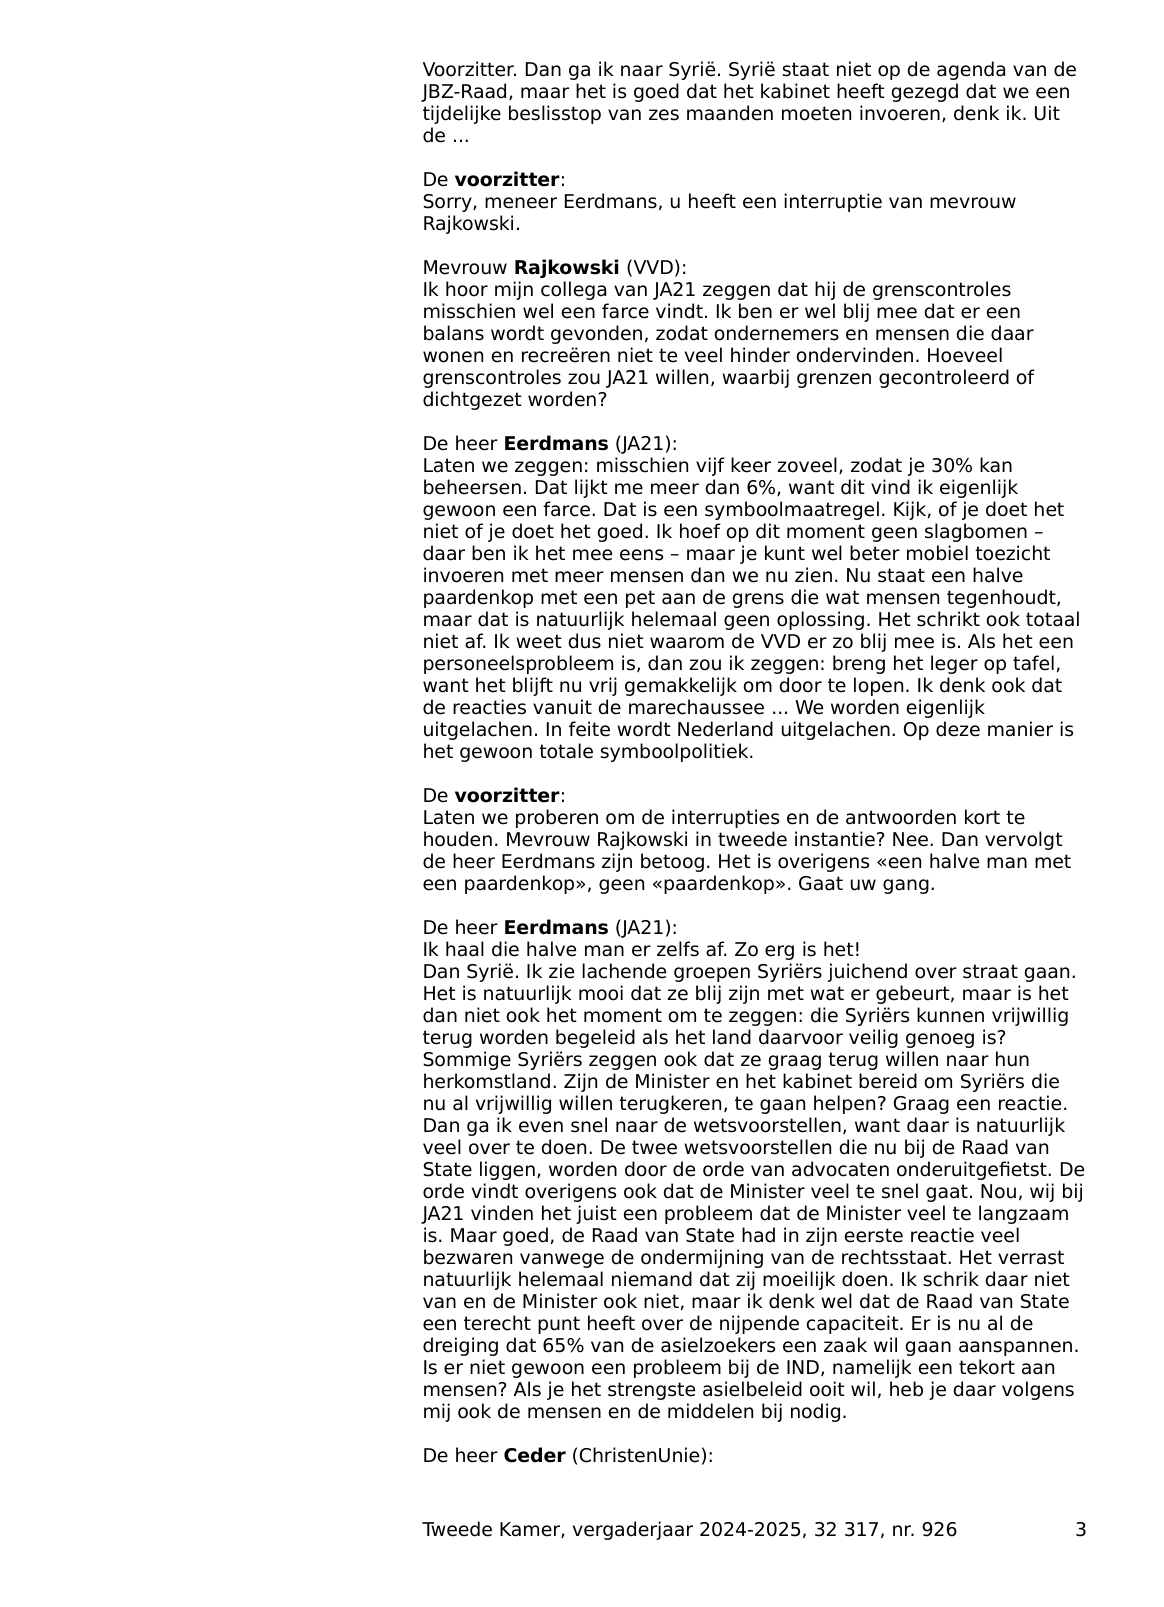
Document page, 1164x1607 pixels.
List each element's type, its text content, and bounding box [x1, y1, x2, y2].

text Voorzitter. Dan ga ik naar Syrië. Syrië staat niet op de agenda van de JBZ-Raad, maar het is goed dat het kabinet heeft gezegd dat we een tijdelijke beslisstop van zes maanden moeten invoeren, denk ik. Uit de ... [422, 59, 1087, 147]
text De heer Ceder (ChristenUnie): [422, 1445, 1087, 1467]
text Laten we zeggen: misschien vijf keer zoveel, zodat je 30% kan beheersen. Dat lijkt me meer dan 6%, want dit vind ik eigenlijk gewoon een farce. Dat is een symboolmaatregel. Kijk, of je doet het niet of je doet het goed. Ik hoef op dit moment geen slagbomen – daar ben ik het mee eens – maar je kunt wel beter mobiel toezicht invoeren met meer mensen dan we nu zien. Nu staat een halve paardenkop met een pet aan de grens die wat mensen tegenhoudt, maar dat is natuurlijk helemaal geen oplossing. Het schrikt ook totaal niet af. Ik weet dus niet waarom de VVD er zo blij mee is. Als het een personeelsprobleem is, dan zou ik zeggen: breng het leger op tafel, want het blijft nu vrij gemakkelijk om door te lopen. Ik denk ook dat de reacties vanuit de marechaussee ... We worden eigenlijk uitgelachen. In feite wordt Nederland uitgelachen. Op deze manier is het gewoon totale symboolpolitiek. [422, 455, 1087, 763]
text Ik haal die halve man er zelfs af. Zo erg is het! [422, 939, 1087, 961]
text De voorzitter: [422, 785, 1087, 807]
text Laten we proberen om de interrupties en de antwoorden kort te houden. Mevrouw Rajkowski in tweede instantie? Nee. Dan vervolgt de heer Eerdmans zijn betoog. Het is overigens «een halve man met een paardenkop», geen «paardenkop». Gaat uw gang. [422, 807, 1087, 895]
text Dan ga ik even snel naar de wetsvoorstellen, want daar is natuurlijk veel over te doen. De twee wetsvoorstellen die nu bij de Raad van State liggen, worden door de orde van advocaten onderuitgefietst. De orde vindt overigens ook dat de Minister veel te snel gaat. Nou, wij bij JA21 vinden het juist een probleem dat de Minister veel te langzaam is. Maar goed, de Raad van State had in zijn eerste reactie veel bezwaren vanwege de ondermijning van de rechtsstaat. Het verrast natuurlijk helemaal niemand dat zij moeilijk doen. Ik schrik daar niet van en de Minister ook niet, maar ik denk wel dat de Raad van State een terecht punt heeft over de nijpende capaciteit. Er is nu al de dreiging dat 65% van de asielzoekers een zaak wil gaan aanspannen. Is er niet gewoon een probleem bij de IND, namelijk een tekort aan mensen? Als je het strengste asielbeleid ooit wil, heb je daar volgens mij ook de mensen en de middelen bij nodig. [422, 1115, 1087, 1423]
text De heer Eerdmans (JA21): [422, 917, 1087, 939]
text Sorry, meneer Eerdmans, u heeft een interruptie van mevrouw Rajkowski. [422, 191, 1087, 235]
text De voorzitter: [422, 169, 1087, 191]
text Ik hoor mijn collega van JA21 zeggen dat hij de grenscontroles misschien wel een farce vindt. Ik ben er wel blij mee dat er een balans wordt gevonden, zodat ondernemers en mensen die daar wonen en recreëren niet te veel hinder ondervinden. Hoeveel grenscontroles zou JA21 willen, waarbij grenzen gecontroleerd of dichtgezet worden? [422, 279, 1087, 411]
text De heer Eerdmans (JA21): [422, 433, 1087, 455]
text Dan Syrië. Ik zie lachende groepen Syriërs juichend over straat gaan. Het is natuurlijk mooi dat ze blij zijn met wat er gebeurt, maar is het dan niet ook het moment om te zeggen: die Syriërs kunnen vrijwillig terug worden begeleid als het land daarvoor veilig genoeg is? Sommige Syriërs zeggen ook dat ze graag terug willen naar hun herkomstland. Zijn de Minister en het kabinet bereid om Syriërs die nu al vrijwillig willen terugkeren, te gaan helpen? Graag een reactie. [422, 961, 1087, 1115]
text Mevrouw Rajkowski (VVD): [422, 257, 1087, 279]
